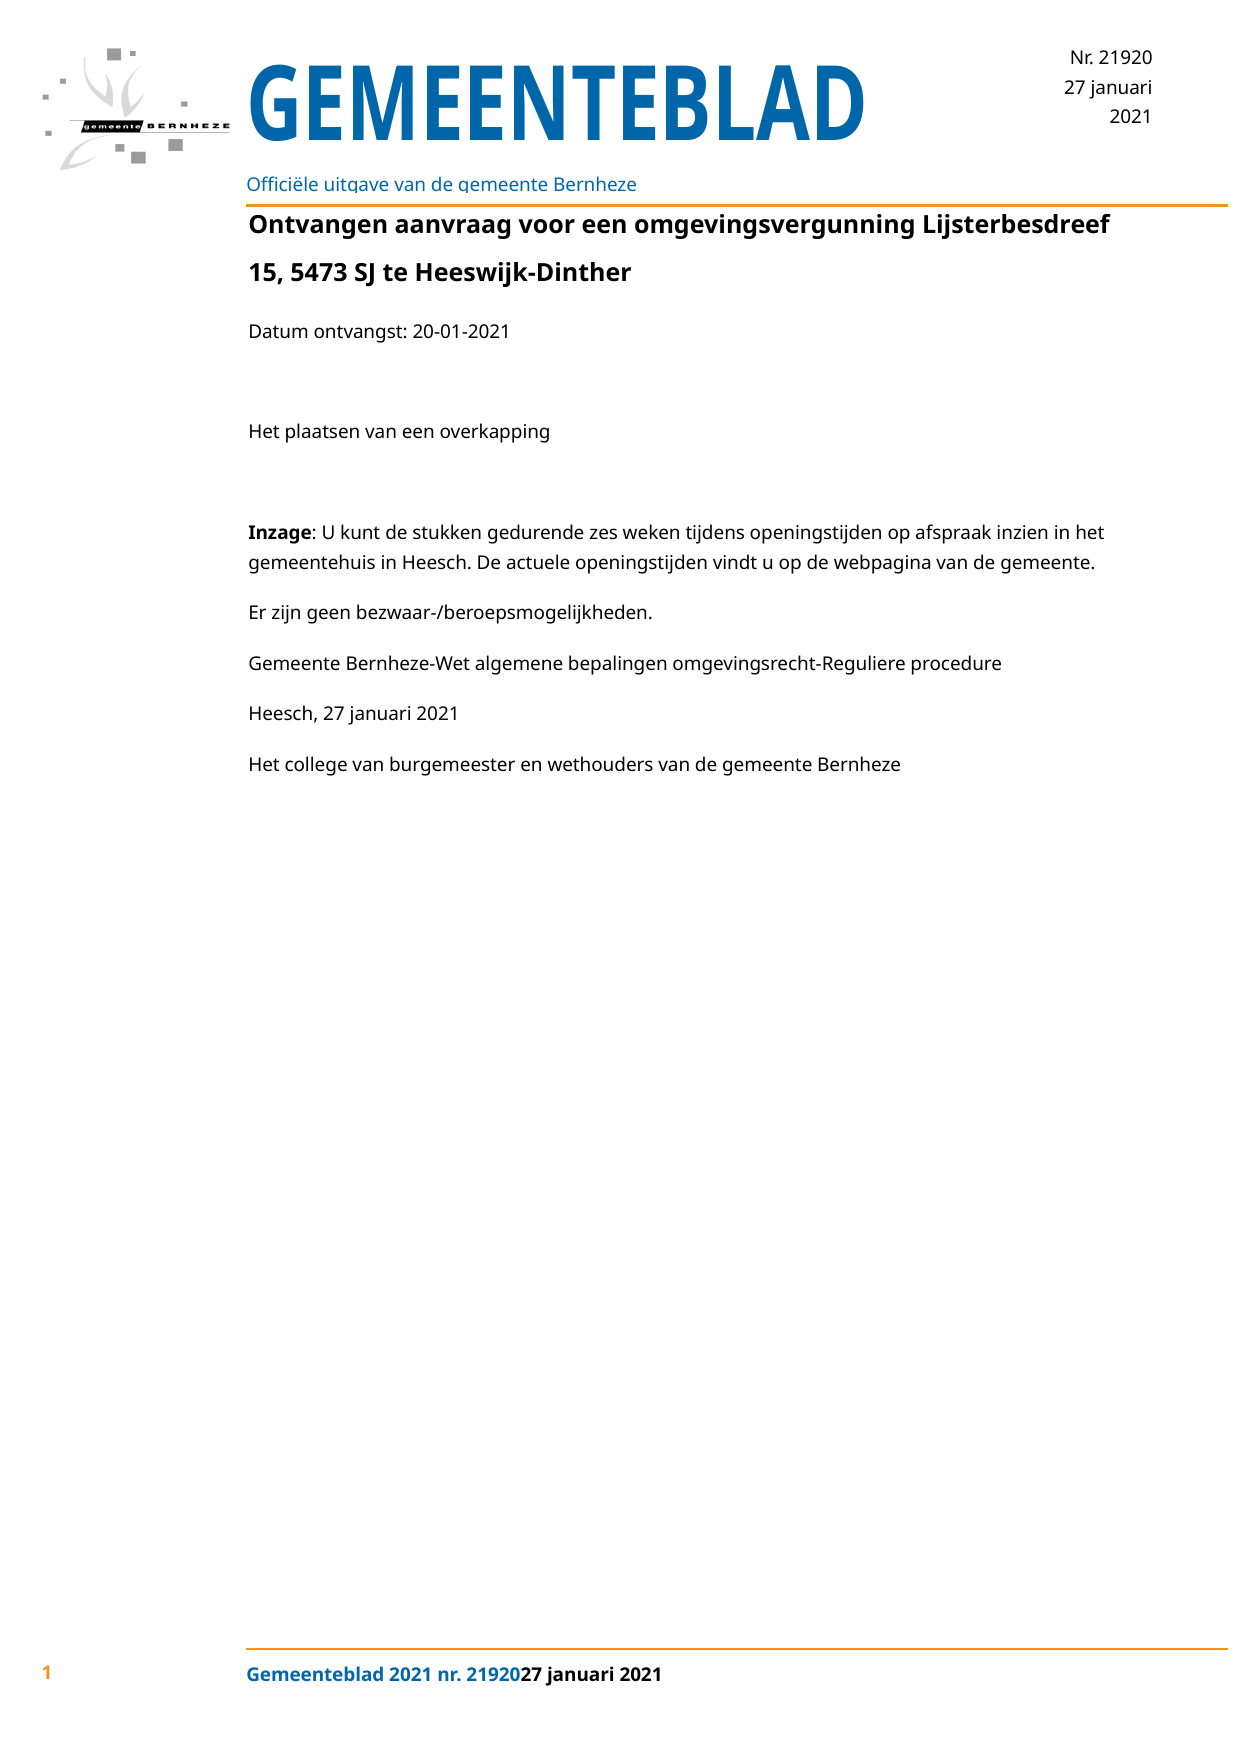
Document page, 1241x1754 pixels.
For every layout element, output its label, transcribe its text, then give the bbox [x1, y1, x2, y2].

text Heesch, 27 januari 2021 [248, 700, 1152, 726]
text Gemeente Bernheze-Wet algemene bepalingen omgevingsrecht-Reguliere procedure [248, 650, 1152, 676]
picture [41, 47, 231, 172]
text Ontvangen aanvraag voor een omgevingsvergunning Lijsterbesdreef 15, 5473 SJ te Heeswijk-Dinther [248, 207, 1152, 288]
text Het plaatsen van een overkapping [248, 419, 1152, 444]
text Het college van burgemeester en wethouders van de gemeente Bernheze [248, 751, 1152, 777]
text Inzage: U kunt de stukken gedurende zes weken tijdens openingstijden op afspraak inzien in het gemeentehuis in Heesch. De actuele openingstijden vindt u op de webpagina van de gemeente. [248, 519, 1152, 575]
text Datum ontvangst: 20-01-2021 [248, 318, 1152, 344]
text Er zijn geen bezwaar-/beroepsmogelijkheden. [248, 599, 1152, 625]
